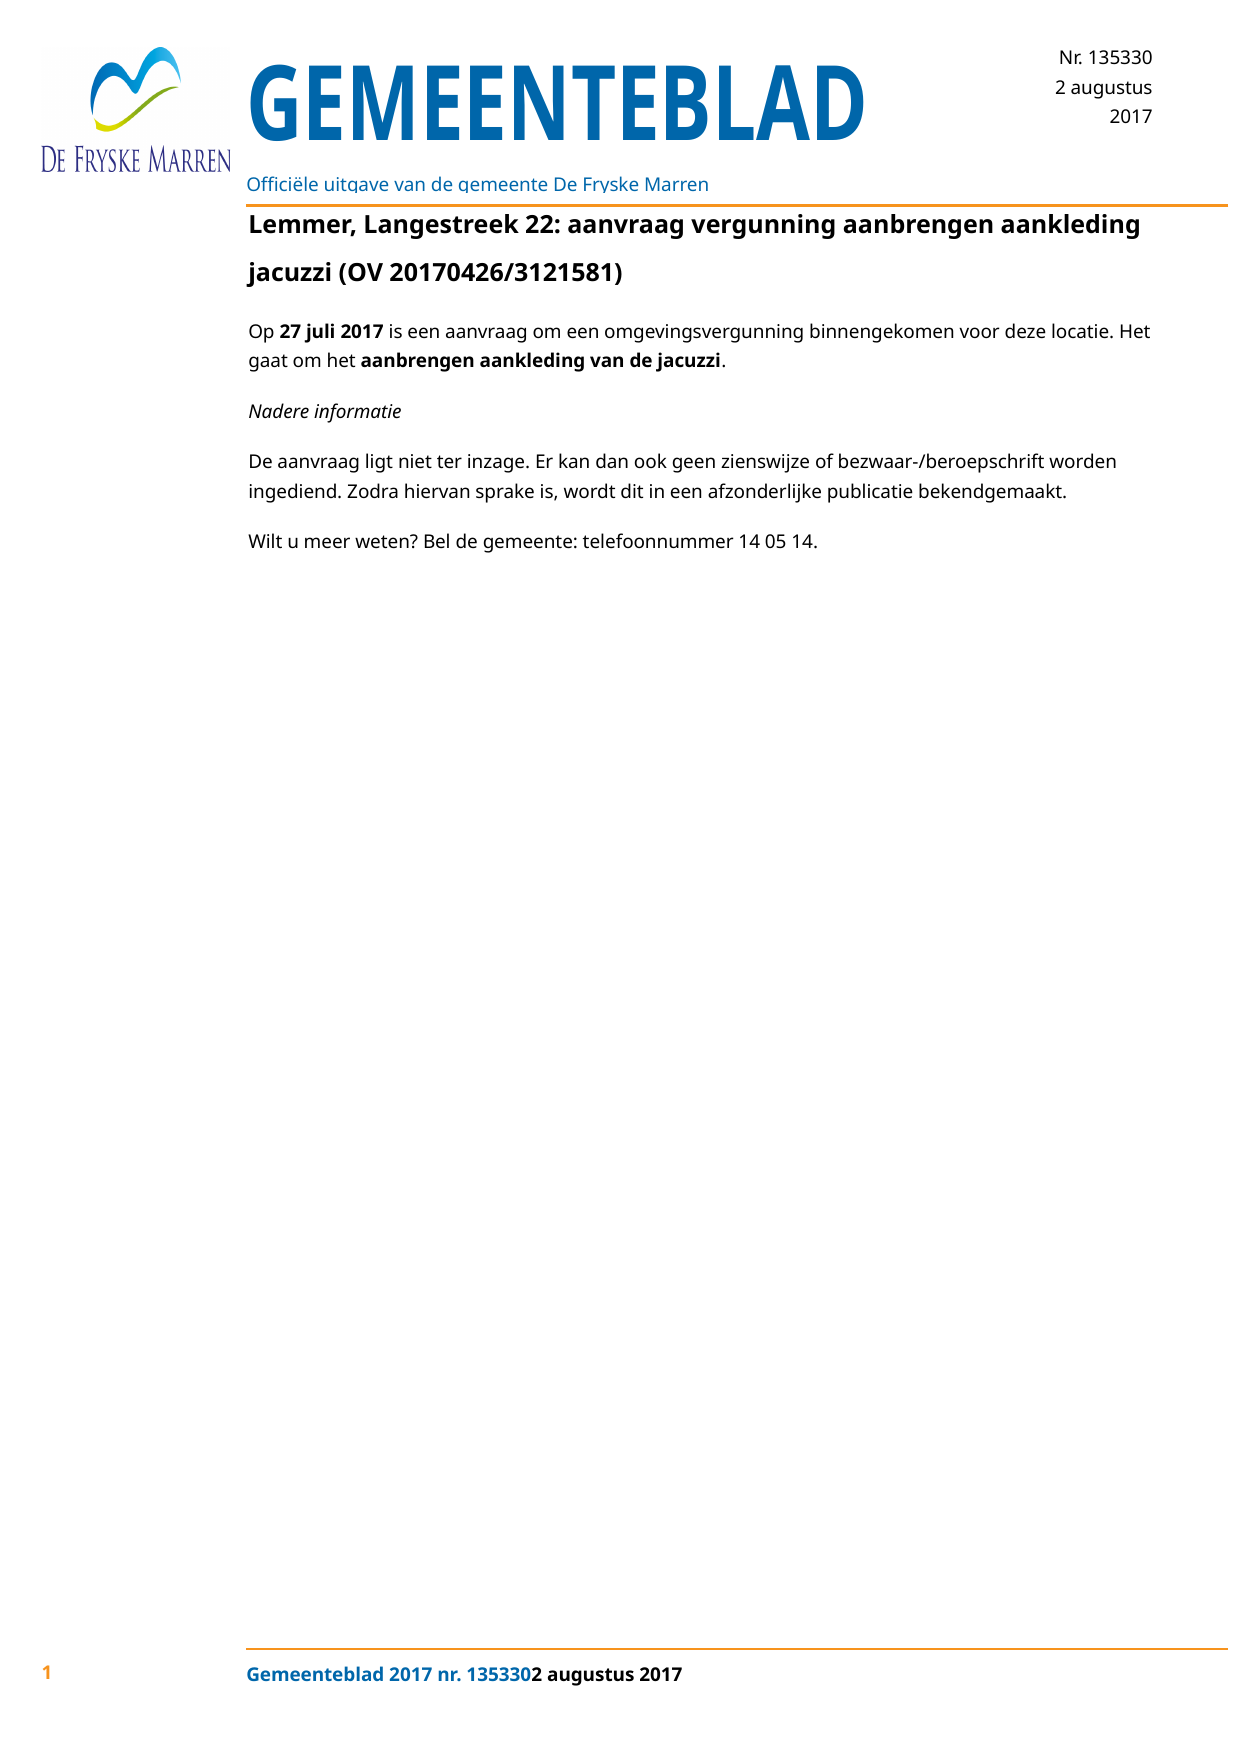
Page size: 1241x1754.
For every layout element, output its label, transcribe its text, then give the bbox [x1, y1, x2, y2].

text Lemmer, Langestreek 22: aanvraag vergunning aanbrengen aankleding jacuzzi (OV 20170426/3121581) [248, 207, 1152, 288]
text De aanvraag ligt niet ter inzage. Er kan dan ook geen zienswijze of bezwaar-/beroepschrift worden ingediend. Zodra hiervan sprake is, wordt dit in een afzonderlijke publicatie bekendgemaakt. [248, 448, 1152, 504]
text Wilt u meer weten? Bel de gemeente: telefoonnummer 14 05 14. [248, 528, 1152, 554]
text Op 27 juli 2017 is een aanvraag om een omgevingsvergunning binnengekomen voor deze locatie. Het gaat om het aanbrengen aankleding van de jacuzzi. [248, 318, 1152, 373]
picture [41, 47, 231, 172]
text Nadere informatie [248, 398, 1152, 424]
